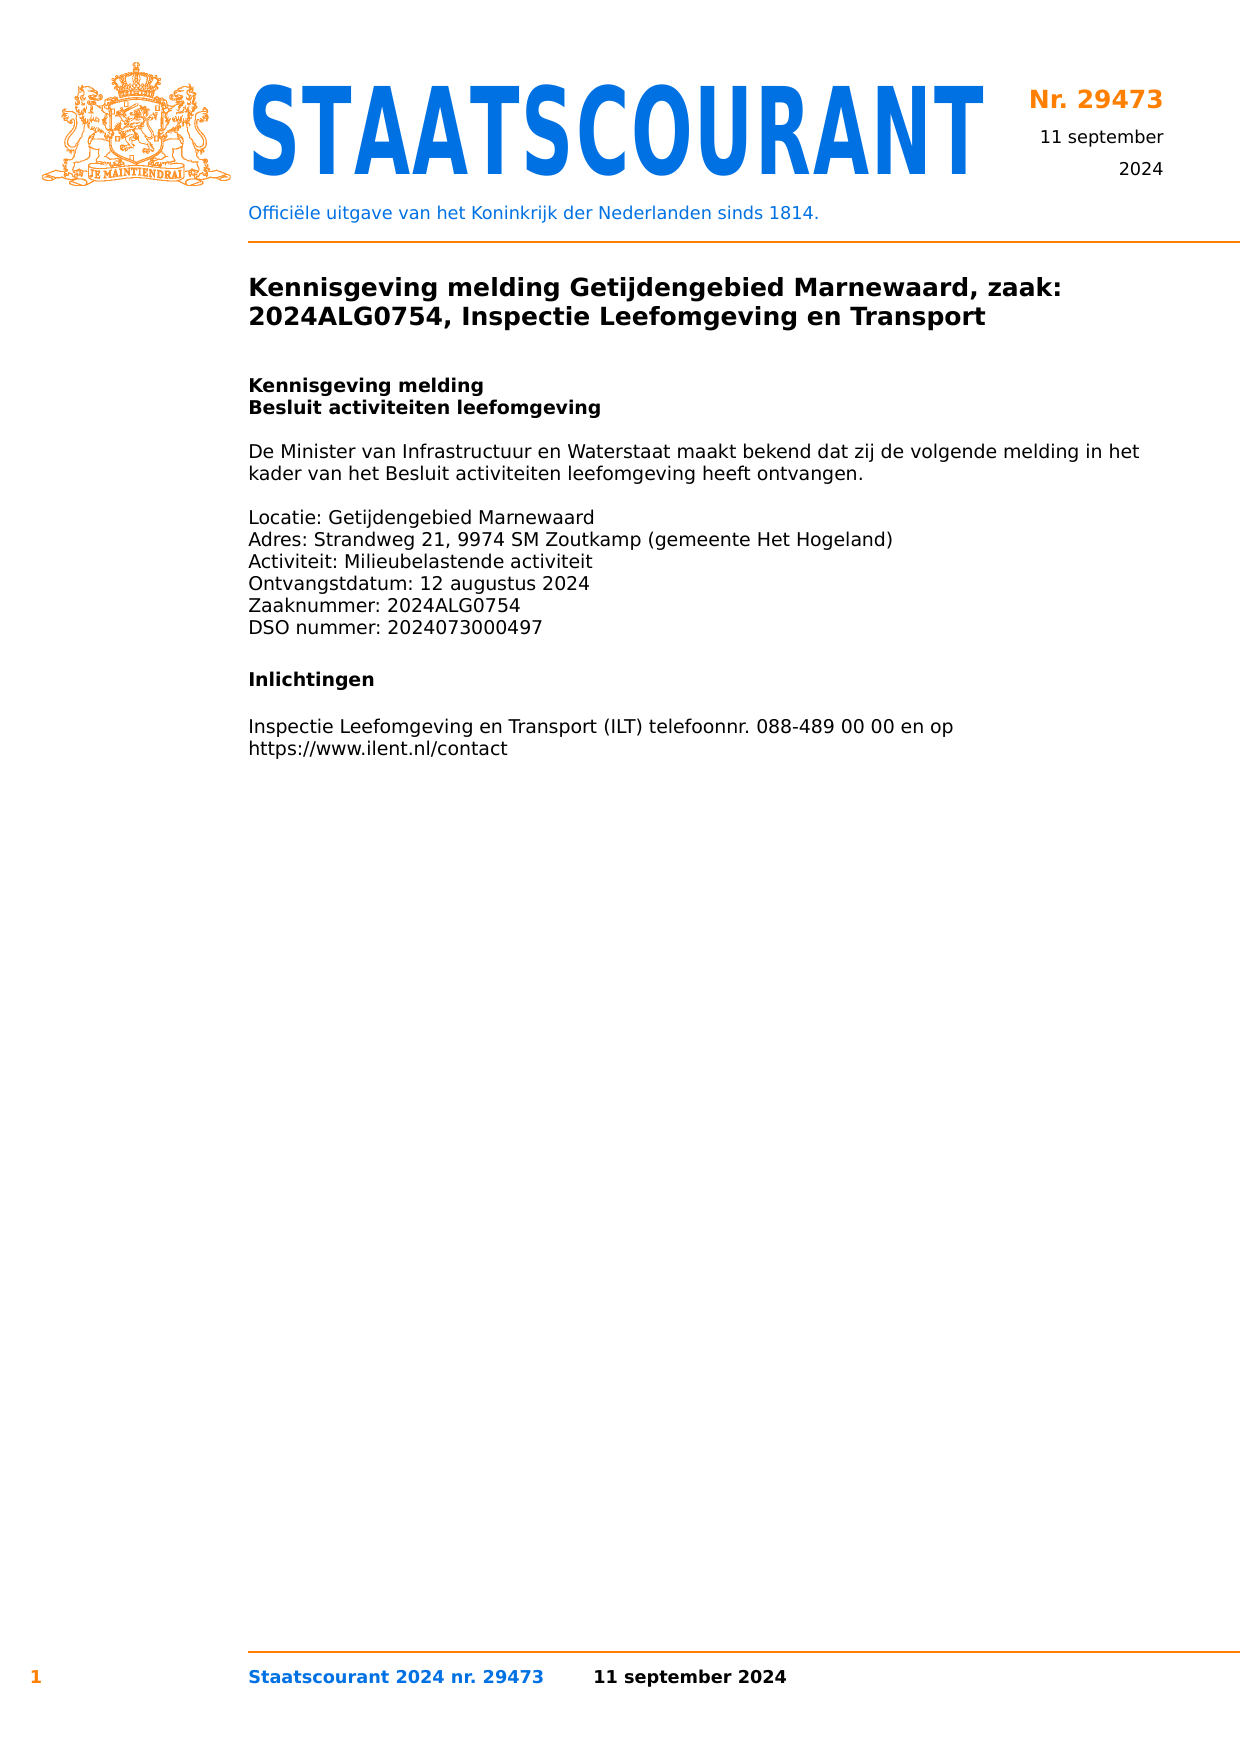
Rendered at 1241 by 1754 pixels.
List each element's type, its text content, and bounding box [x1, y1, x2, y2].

text Ontvangstdatum: 12 augustus 2024 [248, 573, 1163, 595]
table_header Nr. 29473 [998, 62, 1240, 121]
table_header STAATSCOURANT [248, 62, 998, 203]
text Inspectie Leefomgeving en Transport (ILT) telefoonnr. 088-489 00 00 en op https://www.ilent.nl/contact [248, 716, 1163, 759]
text Kennisgeving melding [248, 375, 1163, 397]
text DSO nummer: 2024073000497 [248, 617, 1163, 639]
subtitle Inlichtingen [248, 669, 1163, 691]
picture [41, 62, 231, 186]
table_cell Officiële uitgave van het Koninkrijk der Nederlanden sinds 1814. [248, 203, 1240, 241]
text Locatie: Getijdengebied Marnewaard [248, 507, 1163, 529]
table_header [25, 62, 248, 241]
table_cell 2024 [998, 153, 1240, 203]
text Activiteit: Milieubelastende activiteit [248, 551, 1163, 573]
subtitle Kennisgeving melding Getijdengebied Marnewaard, zaak: 2024ALG0754, Inspectie Leefomgeving en Transport [248, 273, 1163, 331]
text Adres: Strandweg 21, 9974 SM Zoutkamp (gemeente Het Hogeland) [248, 529, 1163, 551]
text Zaaknummer: 2024ALG0754 [248, 595, 1163, 617]
text Besluit activiteiten leefomgeving [248, 397, 1163, 419]
table_cell 11 september [998, 121, 1240, 153]
text De Minister van Infrastructuur en Waterstaat maakt bekend dat zij de volgende melding in het kader van het Besluit activiteiten leefomgeving heeft ontvangen. [248, 441, 1163, 485]
